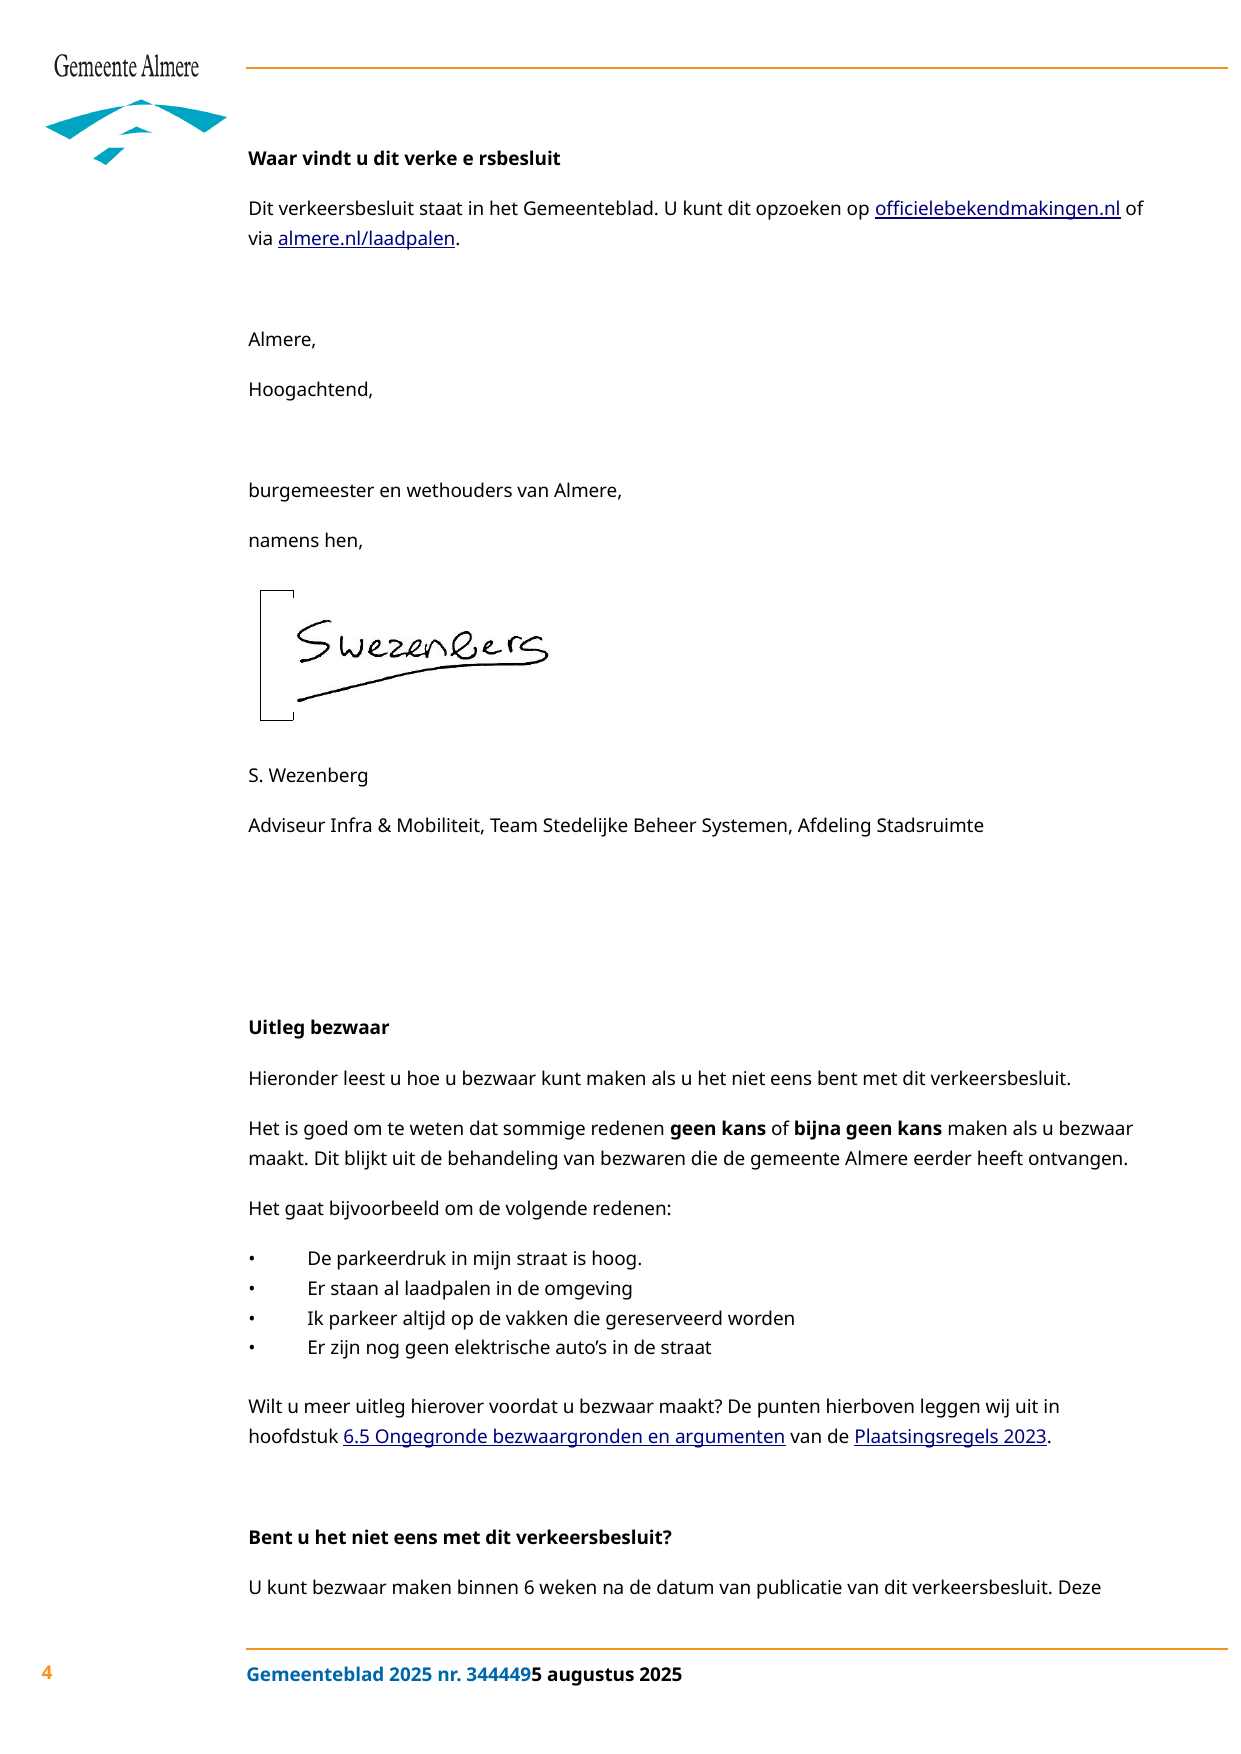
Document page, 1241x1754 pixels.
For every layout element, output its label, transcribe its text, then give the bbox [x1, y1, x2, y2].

list Ik parkeer altijd op de vakken die gereserveerd worden [248, 1305, 1152, 1331]
list De parkeerdruk in mijn straat is hoog. [248, 1246, 1152, 1271]
text Hieronder leest u hoe u bezwaar kunt maken als u het niet eens bent met dit verkeersbesluit. [248, 1065, 1152, 1091]
text Uitleg bezwaar [248, 1014, 1152, 1040]
text Waar vindt u dit verke e rsbesluit [248, 145, 1152, 171]
text namens hen, [248, 528, 1152, 553]
text Dit verkeersbesluit staat in het Gemeenteblad. U kunt dit opzoeken op officielebekendmakingen.nl of via almere.nl/laadpalen. [248, 196, 1152, 251]
text Adviseur Infra & Mobiliteit, Team Stedelijke Beheer Systemen, Afdeling Stadsruimte [248, 813, 1152, 838]
text Het is goed om te weten dat sommige redenen geen kans of bijna geen kans maken als u bezwaar maakt. Dit blijkt uit de behandeling van bezwaren die de gemeente Almere eerder heeft ontvangen. [248, 1115, 1152, 1171]
list Er zijn nog geen elektrische auto’s in de straat [248, 1334, 1152, 1360]
text burgemeester en wethouders van Almere, [248, 477, 1152, 503]
list Er staan al laadpalen in de omgeving [248, 1275, 1152, 1301]
text Almere, [248, 326, 1152, 352]
text Wilt u meer uitleg hierover voordat u bezwaar maakt? De punten hierboven leggen wij uit in hoofdstuk 6.5 Ongegronde bezwaargronden en argumenten van de Plaatsingsregels 2023. [248, 1393, 1152, 1449]
text Hoogachtend, [248, 376, 1152, 402]
text S. Wezenberg [248, 762, 1152, 788]
picture [268, 598, 576, 712]
text Bent u het niet eens met dit verkeersbesluit? [248, 1524, 1152, 1550]
text Het gaat bijvoorbeeld om de volgende redenen: [248, 1195, 1152, 1221]
text U kunt bezwaar maken binnen 6 weken na de datum van publicatie van dit verkeersbesluit. Deze [248, 1574, 1152, 1600]
picture [41, 47, 231, 172]
